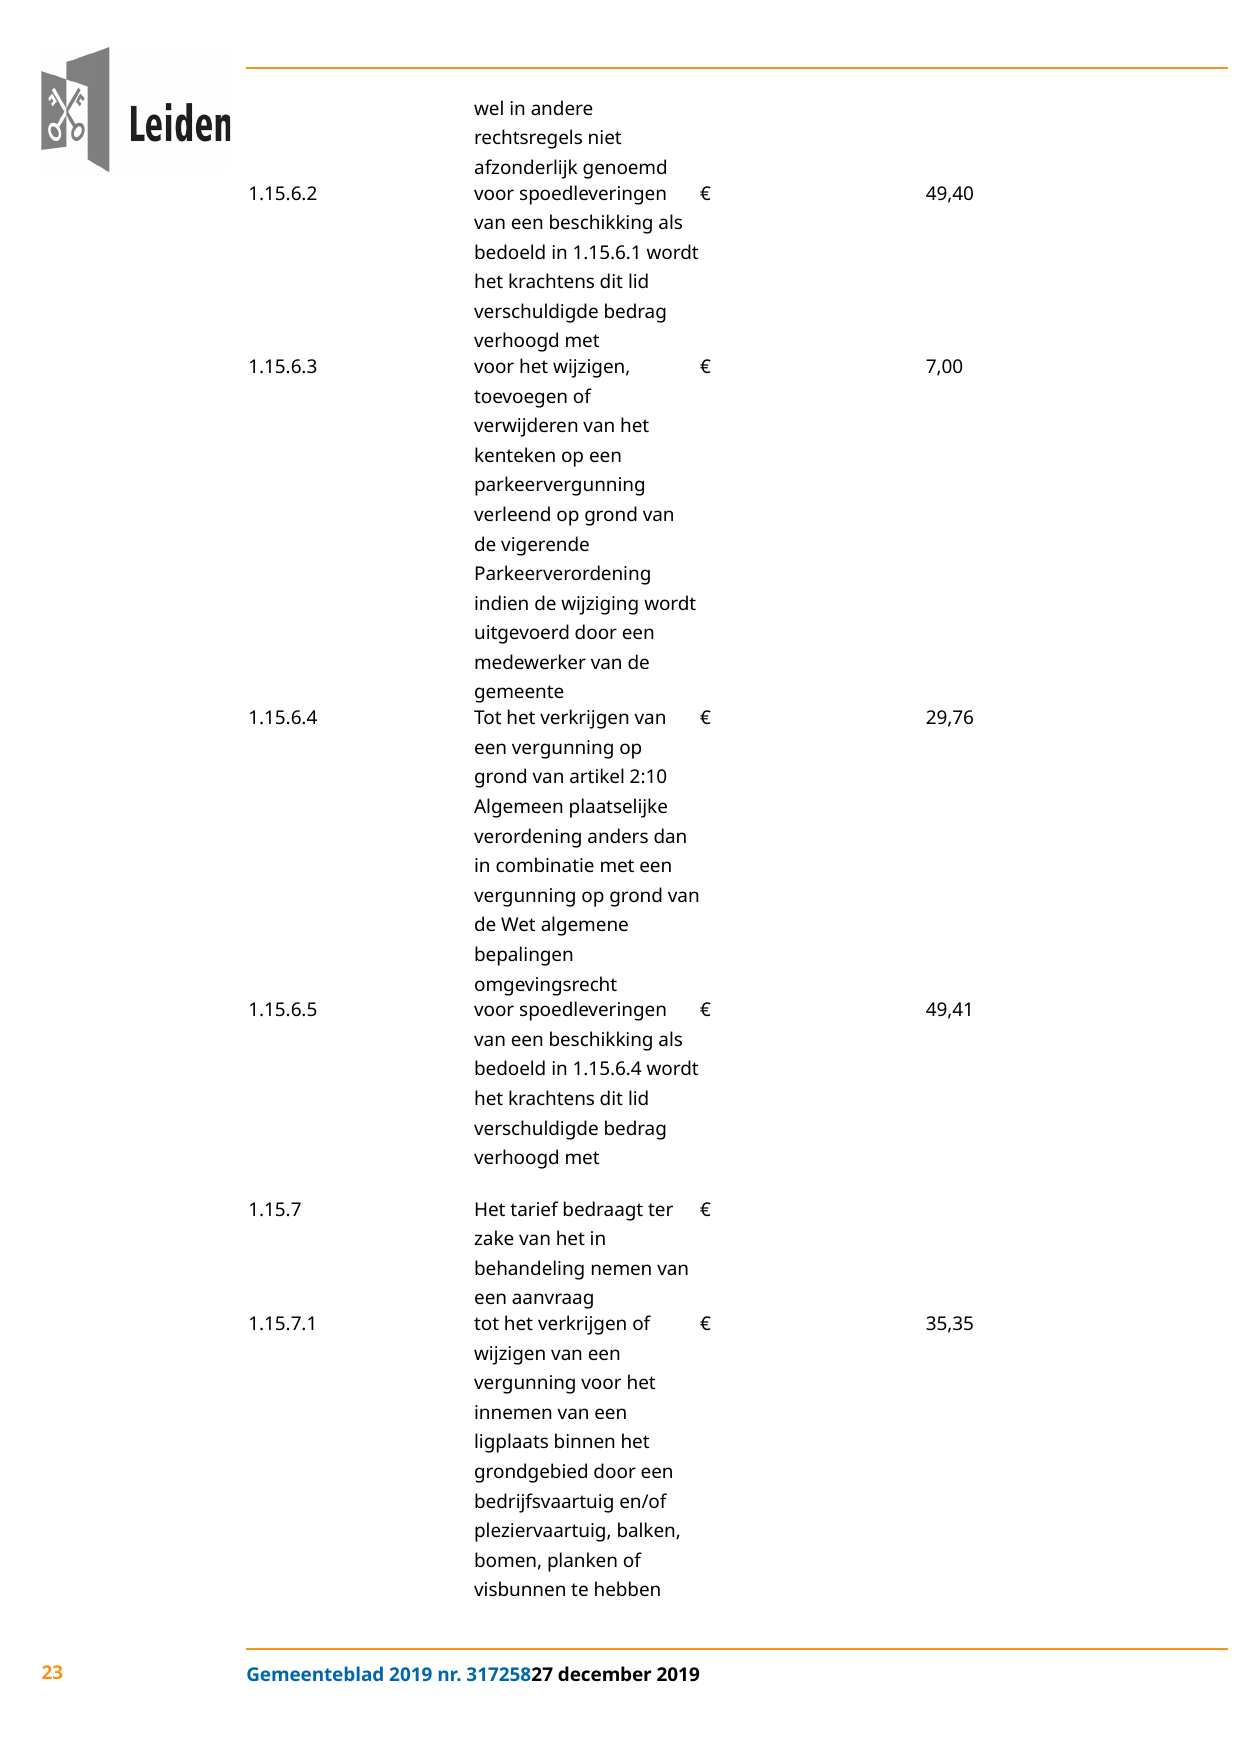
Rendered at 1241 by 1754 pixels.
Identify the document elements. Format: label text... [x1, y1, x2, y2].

table_cell tot het verkrijgen of wijzigen van een vergunning voor het innemen van een ligplaats binnen het grondgebied door een bedrijfsvaartuig en/of pleziervaartuig, balken, bomen, planken of visbunnen te hebben [474, 1310, 700, 1602]
table_cell [700, 1170, 926, 1196]
table_cell 49,41 [926, 996, 1152, 1170]
table_cell € [700, 353, 926, 704]
table_cell voor spoedleveringen van een beschikking als bedoeld in 1.15.6.1 wordt het krachtens dit lid verschuldigde bedrag verhoogd met [474, 180, 700, 353]
table_cell wel in andere rechtsregels niet afzonderlijk genoemd [474, 95, 700, 180]
table_cell 1.15.6.4 [248, 705, 474, 996]
table_cell € [700, 996, 926, 1170]
table_cell 49,40 [926, 180, 1152, 353]
table_cell Tot het verkrijgen van een vergunning op grond van artikel 2:10 Algemeen plaatselijke verordening anders dan in combinatie met een vergunning op grond van de Wet algemene bepalingen omgevingsrecht [474, 705, 700, 996]
table_cell [700, 95, 926, 180]
table_cell € [700, 180, 926, 353]
table_cell 35,35 [926, 1310, 1152, 1602]
table_cell voor spoedleveringen van een beschikking als bedoeld in 1.15.6.4 wordt het krachtens dit lid verschuldigde bedrag verhoogd met [474, 996, 700, 1170]
table_cell Het tarief bedraagt ter zake van het in behandeling nemen van een aanvraag [474, 1196, 700, 1310]
table_cell [474, 1170, 700, 1196]
table_cell [248, 95, 474, 180]
table_cell [926, 1196, 1152, 1310]
picture [41, 47, 231, 172]
table_cell [926, 95, 1152, 180]
table_cell 1.15.7 [248, 1196, 474, 1310]
table_cell 1.15.7.1 [248, 1310, 474, 1602]
table_cell 7,00 [926, 353, 1152, 704]
table_cell voor het wijzigen, toevoegen of verwijderen van het kenteken op een parkeervergunning verleend op grond van de vigerende Parkeerverordening indien de wijziging wordt uitgevoerd door een medewerker van de gemeente [474, 353, 700, 704]
table_cell 1.15.6.5 [248, 996, 474, 1170]
table_cell € [700, 1310, 926, 1602]
table_cell 29,76 [926, 705, 1152, 996]
table_cell € [700, 1196, 926, 1310]
table_cell [248, 1170, 474, 1196]
table_cell 1.15.6.3 [248, 353, 474, 704]
table_cell € [700, 705, 926, 996]
table_cell [926, 1170, 1152, 1196]
table_cell 1.15.6.2 [248, 180, 474, 353]
